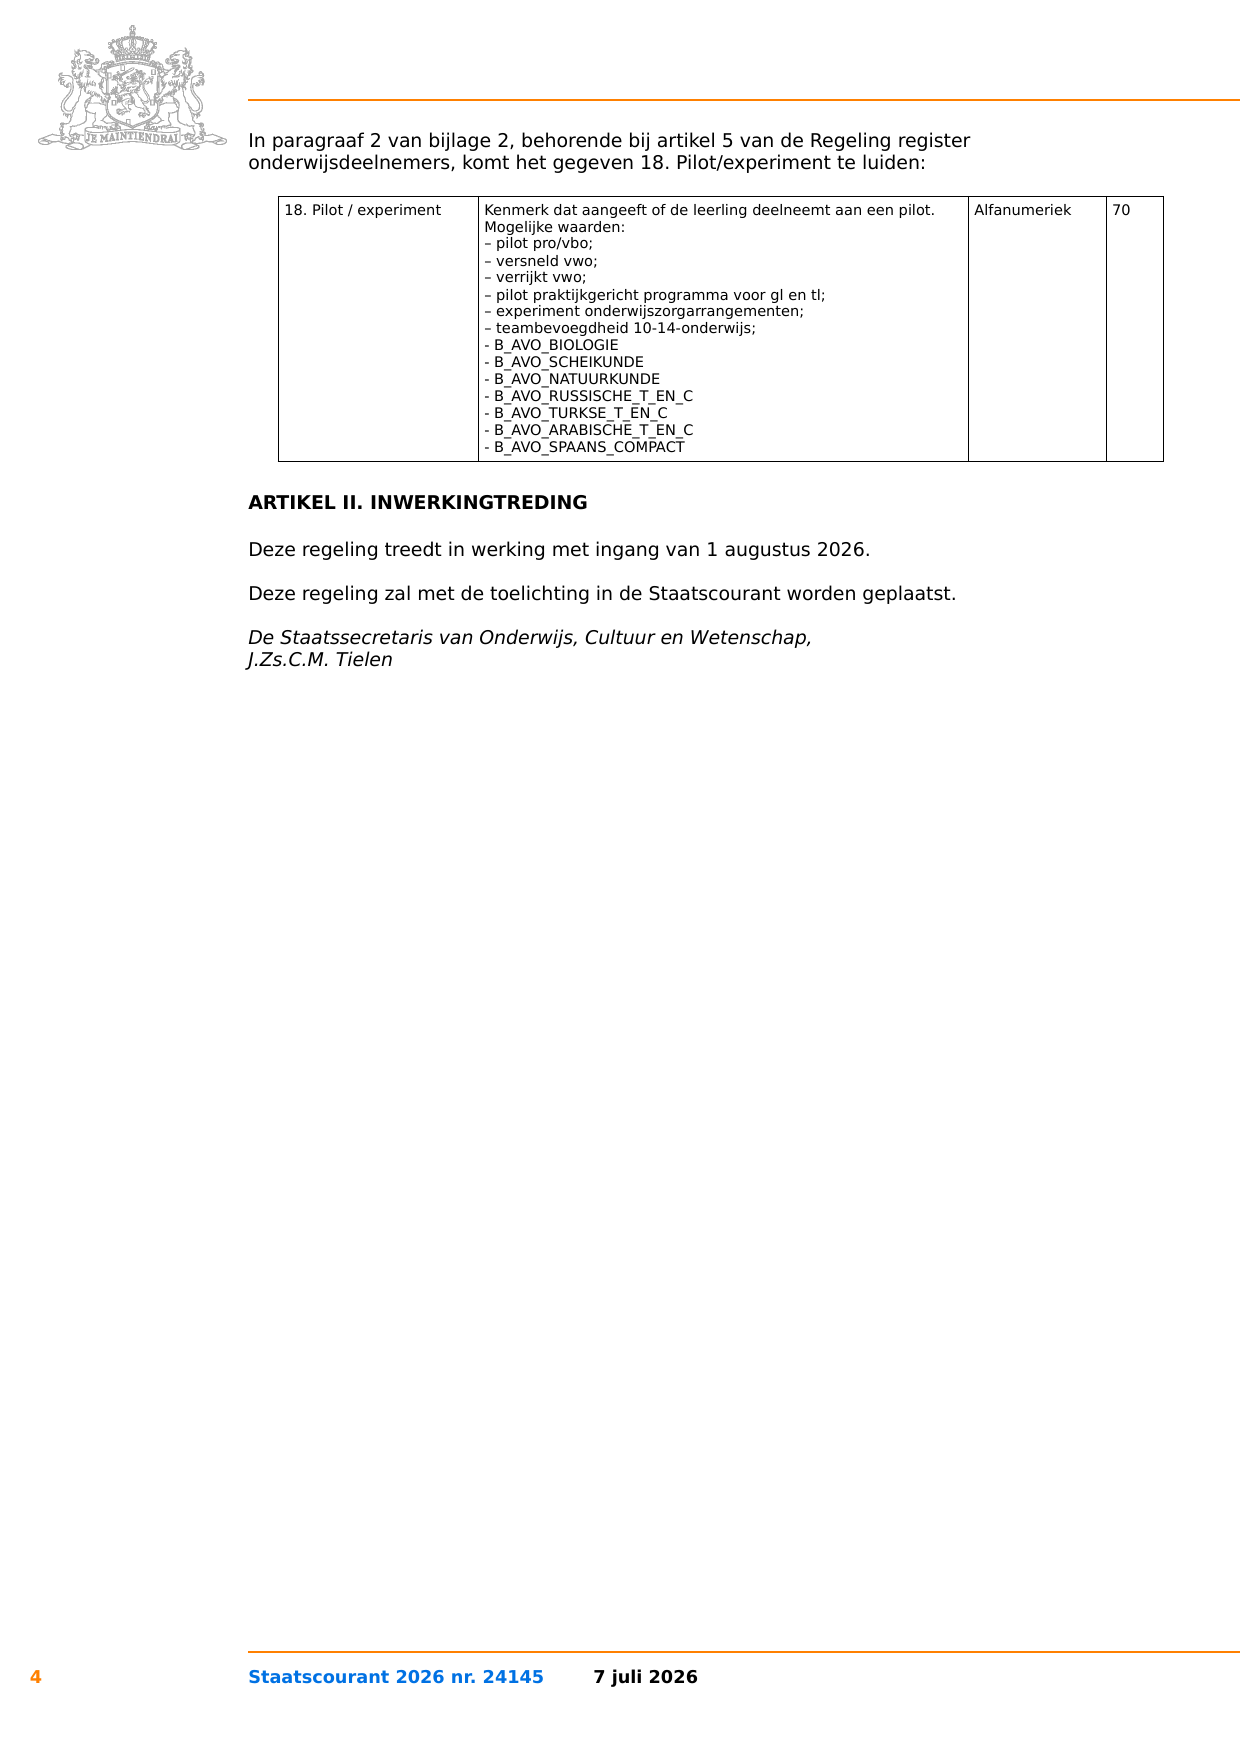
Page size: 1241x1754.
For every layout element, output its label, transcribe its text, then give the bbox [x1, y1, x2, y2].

picture [38, 25, 227, 150]
text Deze regeling zal met de toelichting in de Staatscourant worden geplaatst. [248, 583, 1163, 605]
text Deze regeling treedt in werking met ingang van 1 augustus 2026. [248, 539, 1163, 561]
table_header 18. Pilot / experiment [279, 197, 478, 461]
table_header Alfanumeriek [969, 197, 1106, 461]
subtitle ARTIKEL II. INWERKINGTREDING [248, 492, 1163, 514]
table_header 70 [1107, 197, 1163, 461]
text De Staatssecretaris van Onderwijs, Cultuur en Wetenschap, J.Zs.C.M. Tielen [248, 627, 1163, 671]
text In paragraaf 2 van bijlage 2, behorende bij artikel 5 van de Regeling register onderwijsdeelnemers, komt het gegeven 18. Pilot/experiment te luiden: [248, 130, 1163, 174]
table_header Kenmerk dat aangeeft of de leerling deelneemt aan een pilot. Mogelijke waarden: – pilot pro/vbo; – versneld vwo; – verrijkt vwo; – pilot praktijkgericht programma voor gl en tl; – experiment onderwijszorgarrangementen; – teambevoegdheid 10-14-onderwijs; - B_AVO_BIOLOGIE - B_AVO_SCHEIKUNDE - B_AVO_NATUURKUNDE - B_AVO_RUSSISCHE_T_EN_C - B_AVO_TURKSE_T_EN_C - B_AVO_ARABISCHE_T_EN_C - B_AVO_SPAANS_COMPACT [479, 197, 968, 461]
